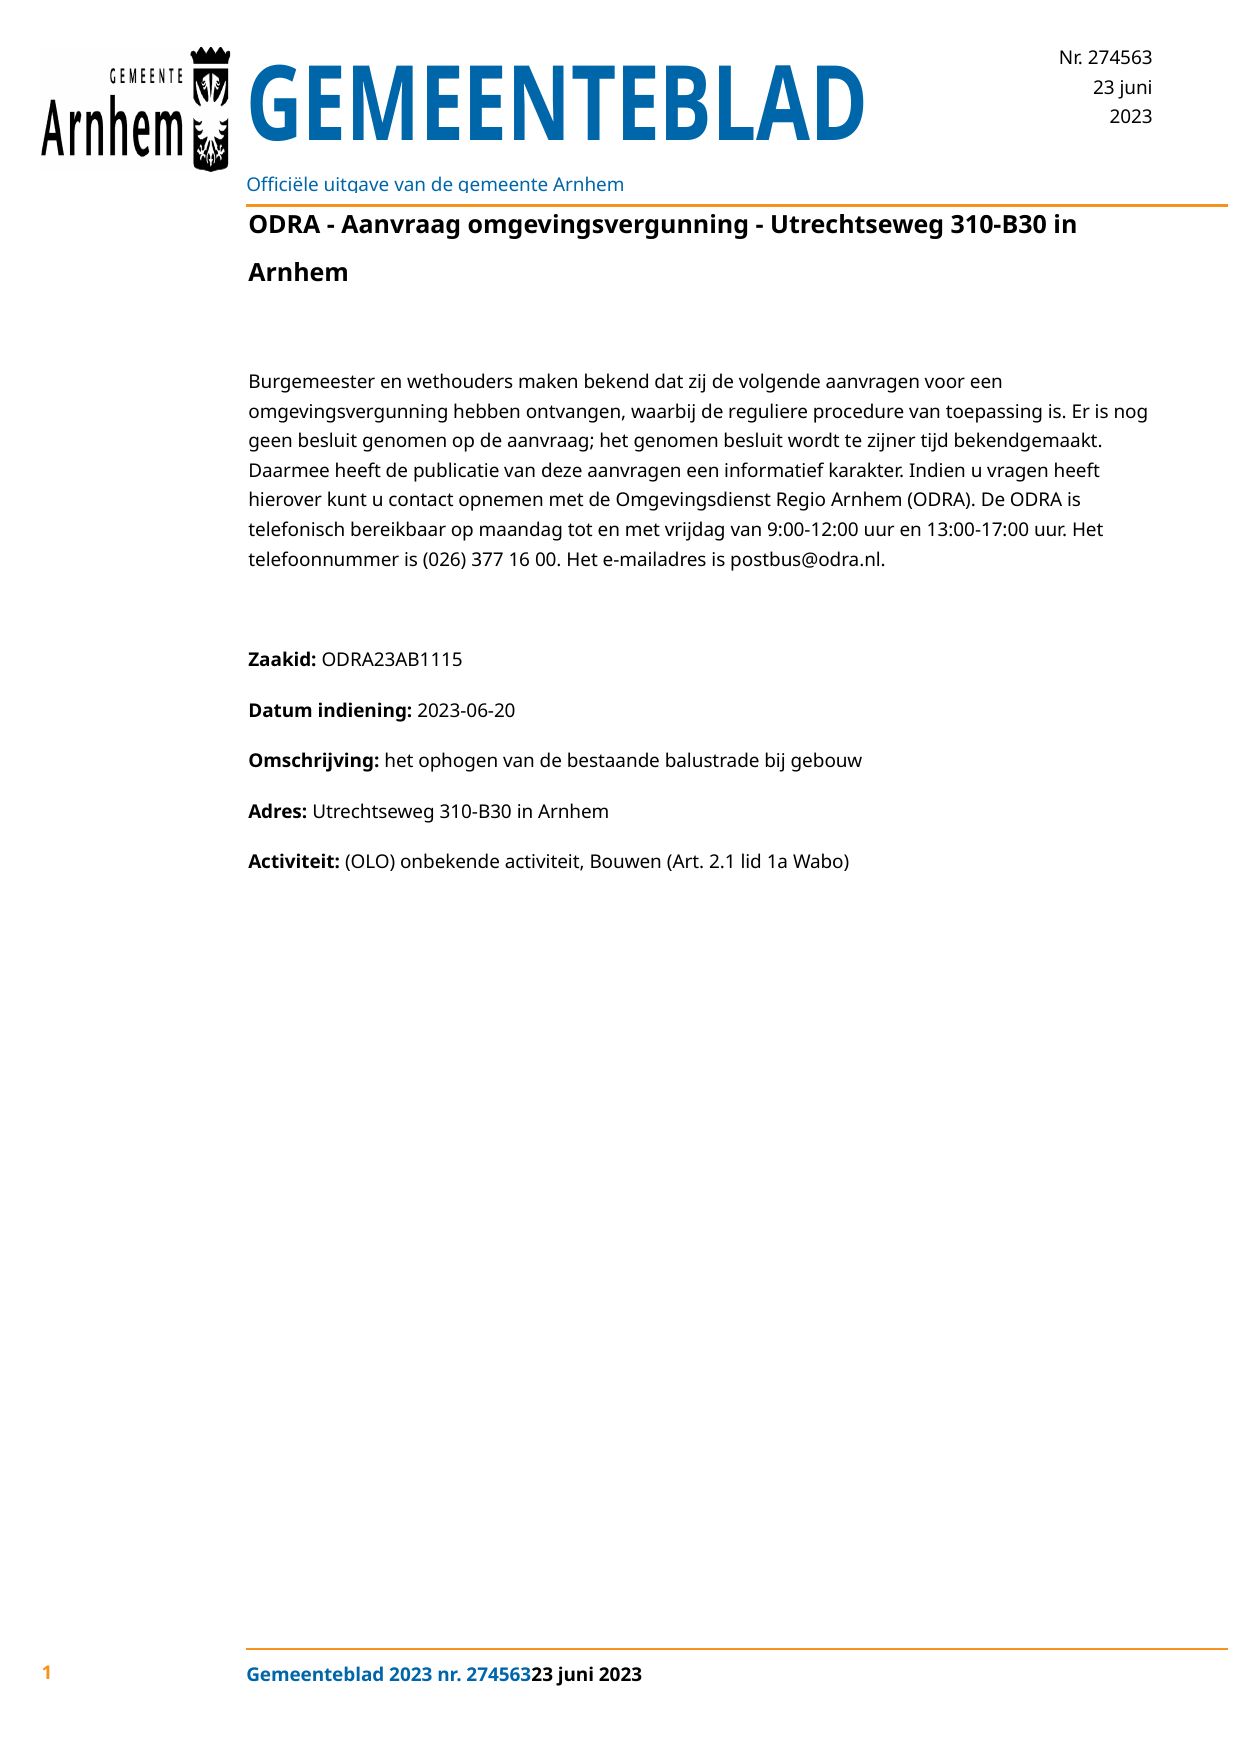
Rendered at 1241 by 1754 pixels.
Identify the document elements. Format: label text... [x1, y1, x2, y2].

text Adres: Utrechtseweg 310-B30 in Arnhem [248, 798, 1152, 824]
text Omschrijving: het ophogen van de bestaande balustrade bij gebouw [248, 747, 1152, 773]
text Activiteit: (OLO) onbekende activiteit, Bouwen (Art. 2.1 lid 1a Wabo) [248, 848, 1152, 874]
text Zaakid: ODRA23AB1115 [248, 647, 1152, 672]
picture [41, 47, 231, 172]
text ODRA - Aanvraag omgevingsvergunning - Utrechtseweg 310-B30 in Arnhem [248, 207, 1152, 288]
text Datum indiening: 2023-06-20 [248, 697, 1152, 723]
text Burgemeester en wethouders maken bekend dat zij de volgende aanvragen voor een omgevingsvergunning hebben ontvangen, waarbij de reguliere procedure van toepassing is. Er is nog geen besluit genomen op de aanvraag; het genomen besluit wordt te zijner tijd bekendgemaakt. Daarmee heeft de publicatie van deze aanvragen een informatief karakter. Indien u vragen heeft hierover kunt u contact opnemen met de Omgevingsdienst Regio Arnhem (ODRA). De ODRA is telefonisch bereikbaar op maandag tot en met vrijdag van 9:00-12:00 uur en 13:00-17:00 uur. Het telefoonnummer is (026) 377 16 00. Het e-mailadres is postbus@odra.nl. [248, 368, 1152, 572]
